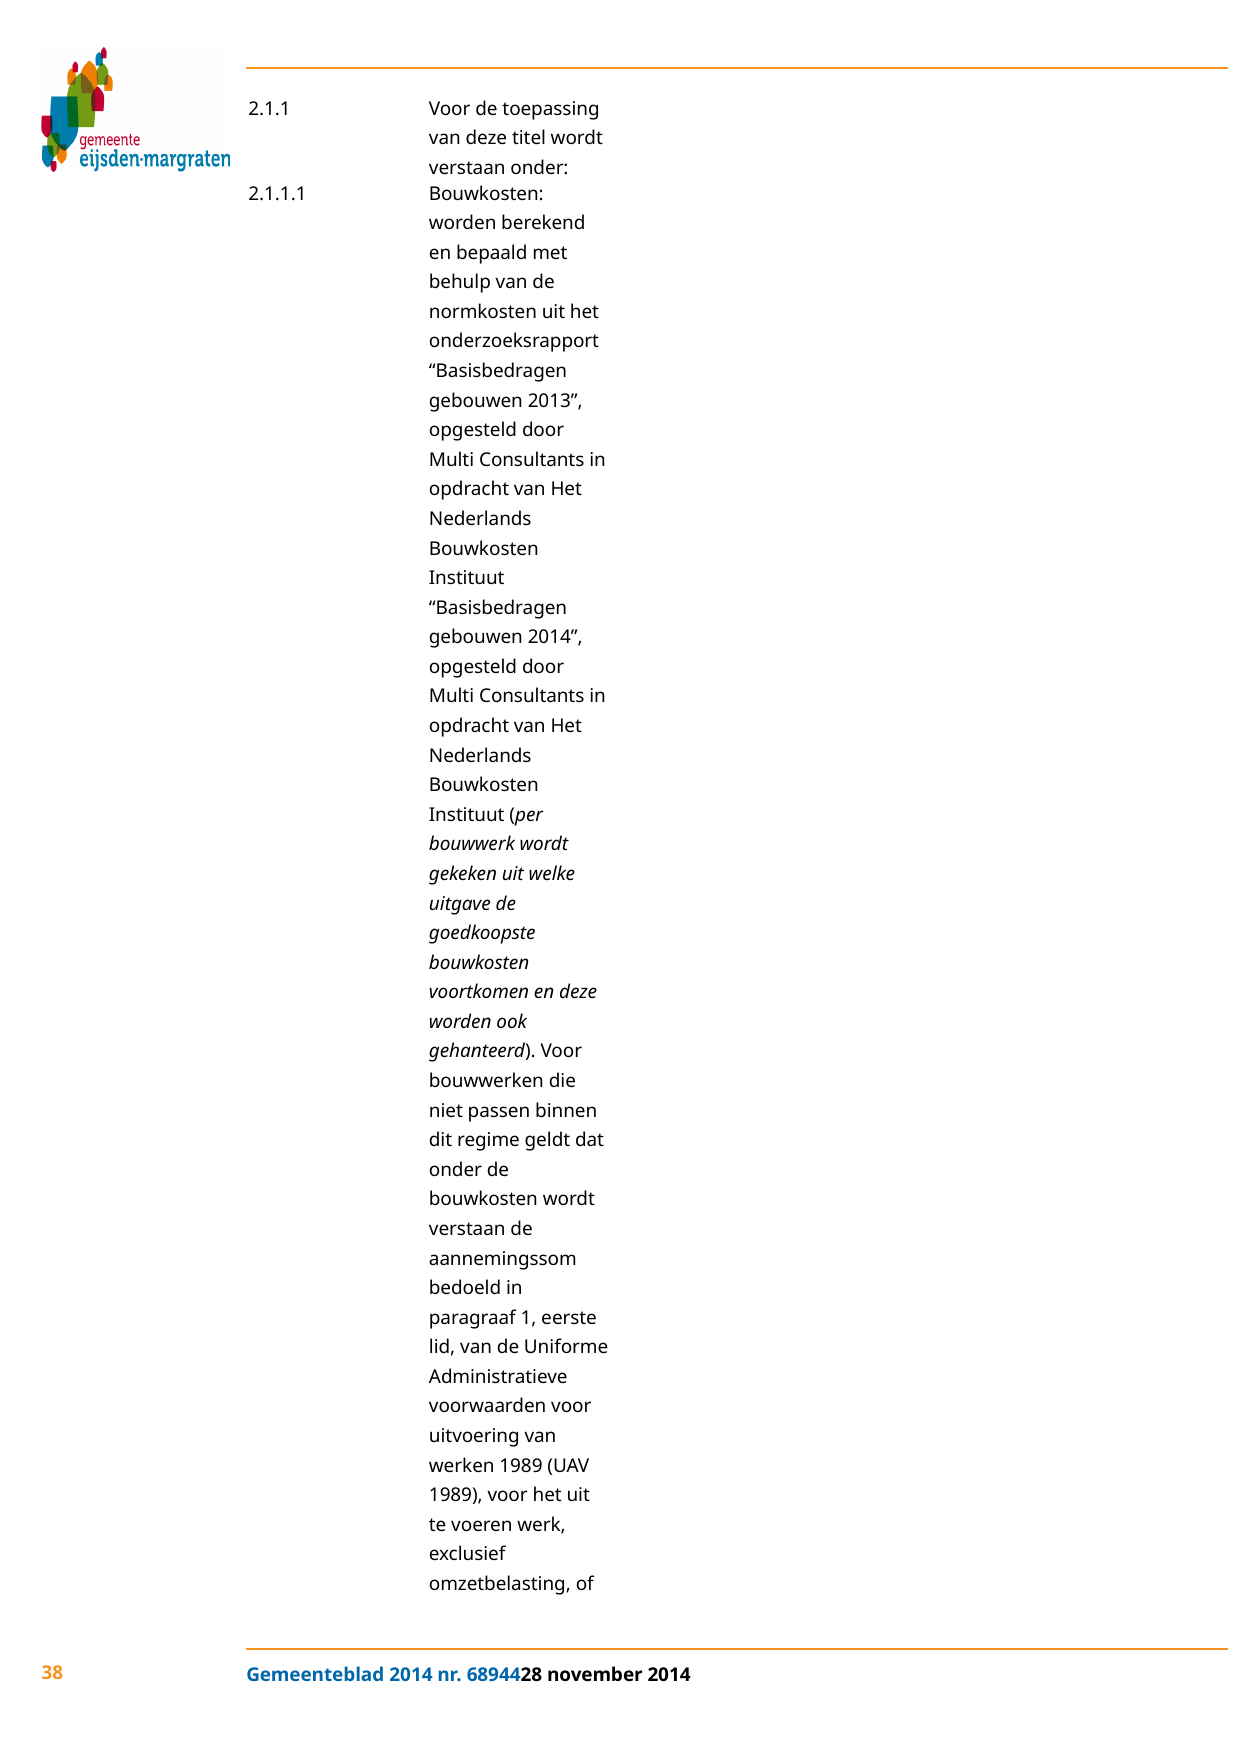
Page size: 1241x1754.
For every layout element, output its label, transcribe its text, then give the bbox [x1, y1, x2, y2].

table_cell [790, 95, 971, 180]
table_cell [971, 180, 1152, 1596]
table_cell [609, 95, 790, 180]
table_cell [971, 95, 1152, 180]
table_cell 2.1.1.1 [248, 180, 429, 1596]
picture [41, 47, 231, 172]
table_cell [790, 180, 971, 1596]
table_cell Bouwkosten: worden berekend en bepaald met behulp van de normkosten uit het onderzoeksrapport “Basisbedragen gebouwen 2013”, opgesteld door Multi Consultants in opdracht van Het Nederlands Bouwkosten Instituut “Basisbedragen gebouwen 2014”, opgesteld door Multi Consultants in opdracht van Het Nederlands Bouwkosten Instituut (per bouwwerk wordt gekeken uit welke uitgave de goedkoopste bouwkosten voortkomen en deze worden ook gehanteerd). Voor bouwwerken die niet passen binnen dit regime geldt dat onder de bouwkosten wordt verstaan de aannemingssom bedoeld in paragraaf 1, eerste lid, van de Uniforme Administratieve voorwaarden voor uitvoering van werken 1989 (UAV 1989), voor het uit te voeren werk, exclusief omzetbelasting, of [429, 180, 609, 1596]
table_cell [609, 180, 790, 1596]
table_cell 2.1.1 [248, 95, 429, 180]
table_cell Voor de toepassing van deze titel wordt verstaan onder: [429, 95, 609, 180]
